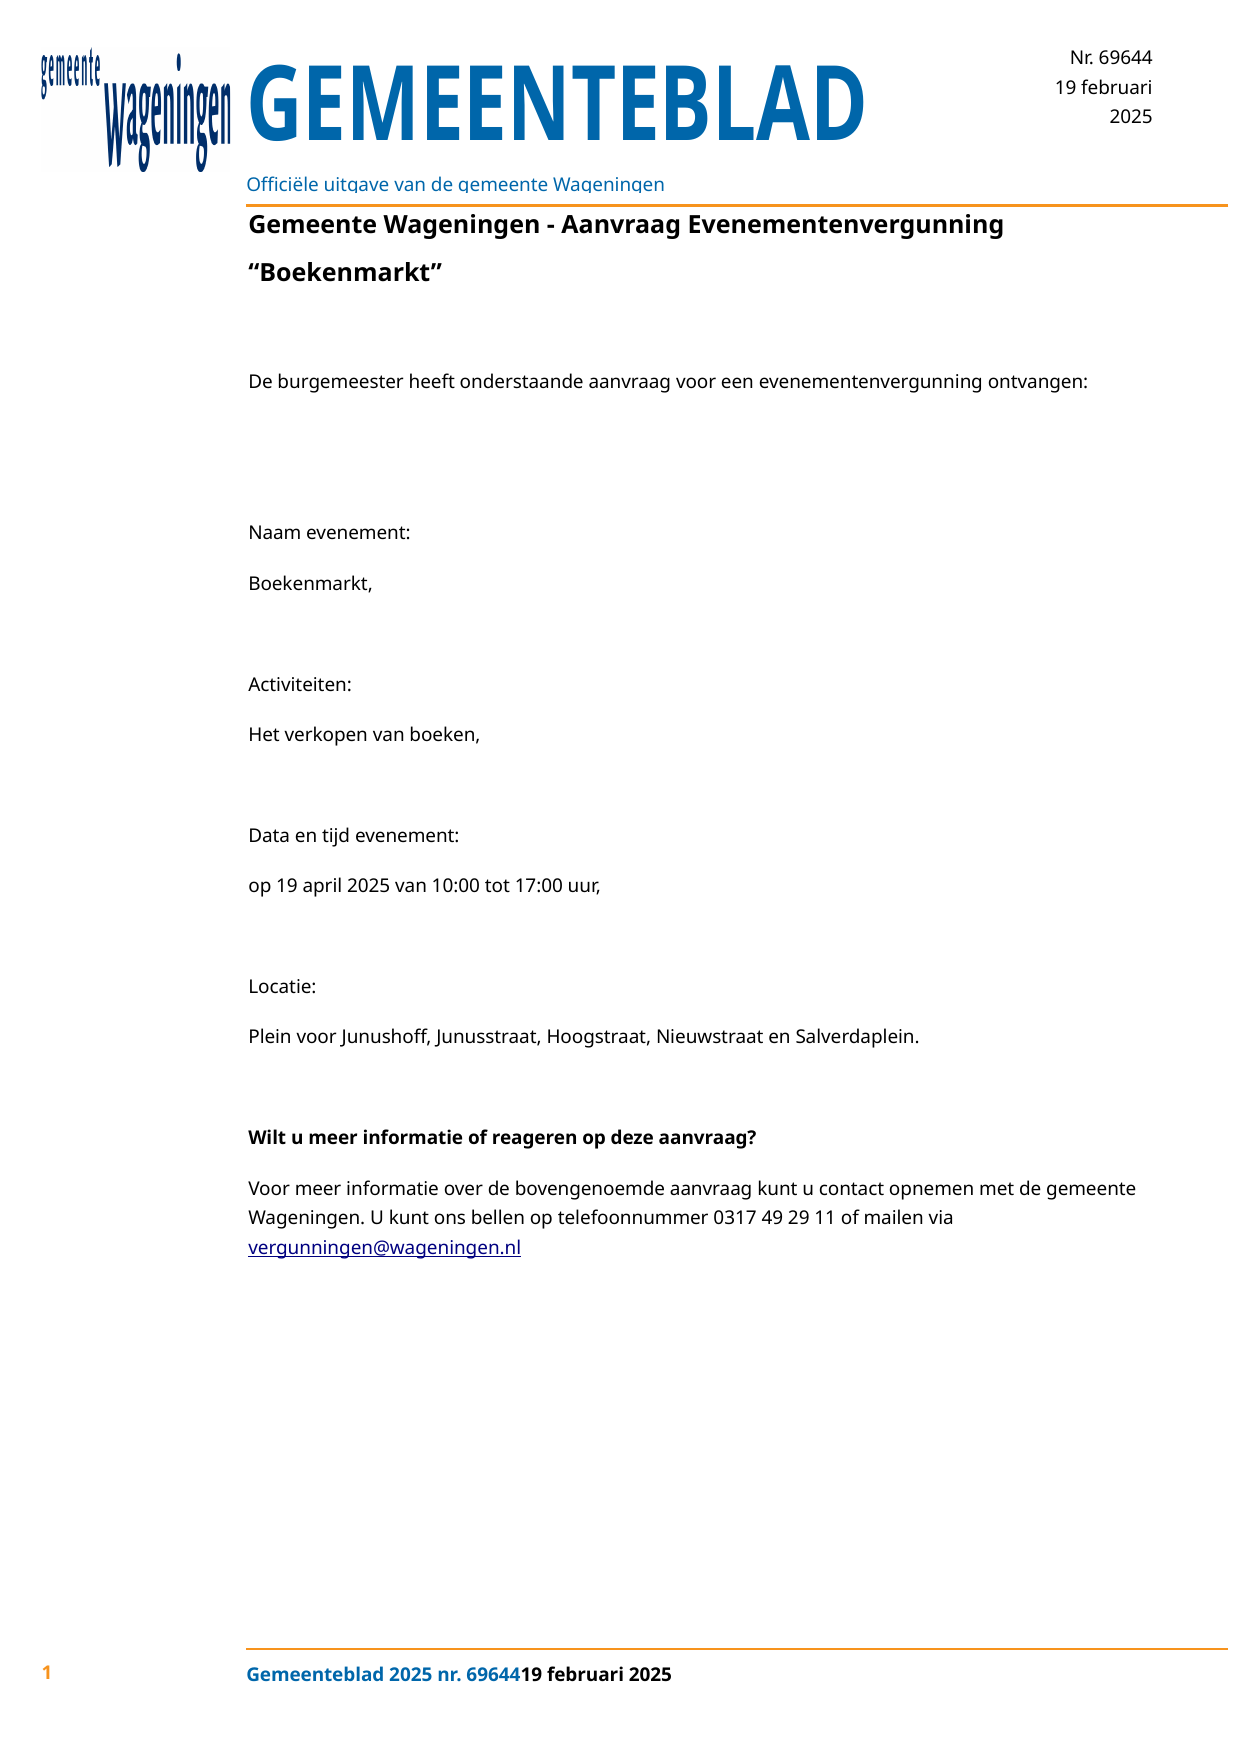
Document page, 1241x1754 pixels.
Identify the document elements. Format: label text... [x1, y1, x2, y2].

text Voor meer informatie over de bovengenoemde aanvraag kunt u contact opnemen met de gemeente Wageningen. U kunt ons bellen op telefoonnummer 0317 49 29 11 of mailen via vergunningen@wageningen.nl [248, 1175, 1152, 1260]
text Activiteiten: [248, 671, 1152, 697]
text Plein voor Junushoff, Junusstraat, Hoogstraat, Nieuwstraat en Salverdaplein. [248, 1024, 1152, 1049]
text Het verkopen van boeken, [248, 721, 1152, 747]
text Locatie: [248, 973, 1152, 999]
text Boekenmarkt, [248, 570, 1152, 596]
text op 19 april 2025 van 10:00 tot 17:00 uur, [248, 872, 1152, 898]
text De burgemeester heeft onderstaande aanvraag voor een evenementenvergunning ontvangen: [248, 368, 1152, 394]
picture [41, 47, 231, 172]
text Wilt u meer informatie of reageren op deze aanvraag? [248, 1124, 1152, 1150]
text Data en tijd evenement: [248, 822, 1152, 848]
text Naam evenement: [248, 519, 1152, 545]
text Gemeente Wageningen - Aanvraag Evenementenvergunning “Boekenmarkt” [248, 207, 1152, 288]
